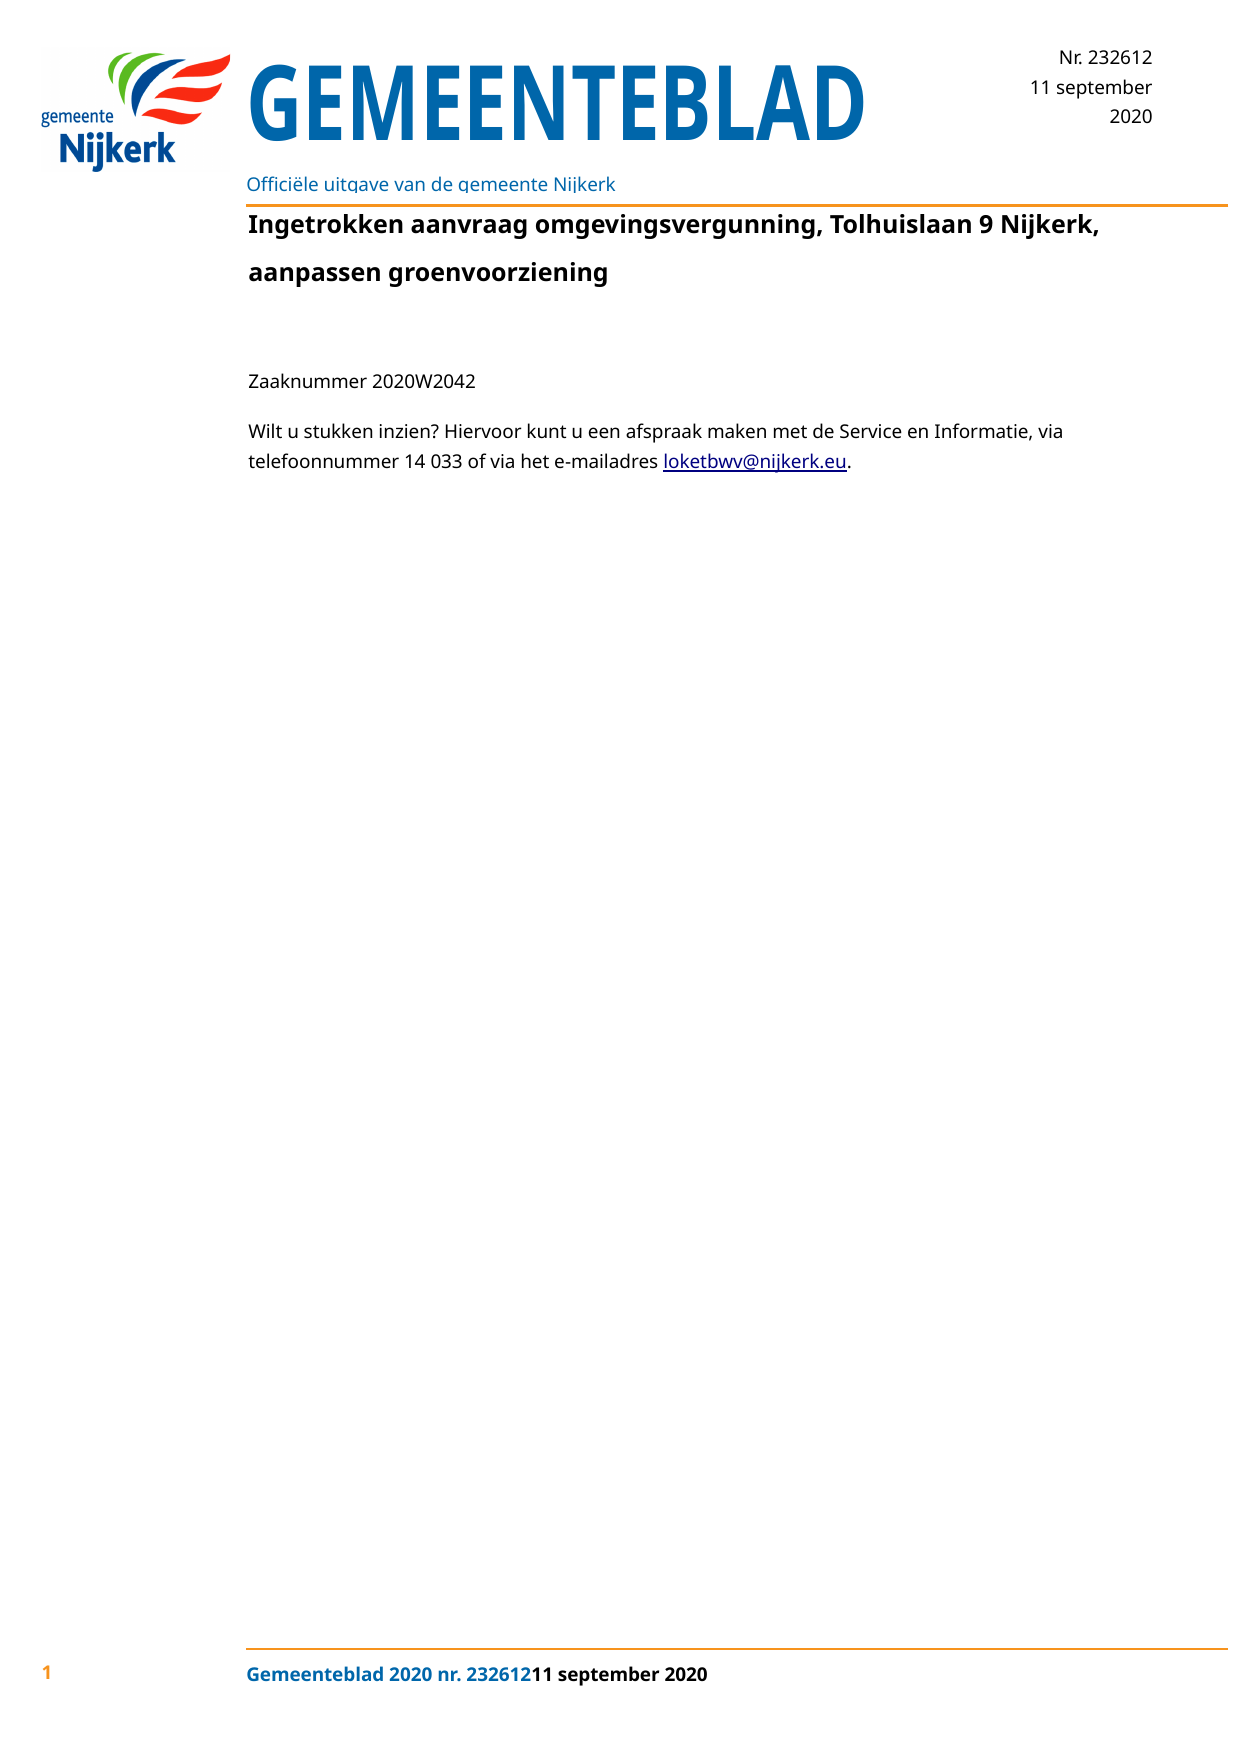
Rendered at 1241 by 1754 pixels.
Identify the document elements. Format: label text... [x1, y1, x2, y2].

text Zaaknummer 2020W2042 [248, 368, 1152, 394]
text Wilt u stukken inzien? Hiervoor kunt u een afspraak maken met de Service en Informatie, via telefoonnummer 14 033 of via het e-mailadres loketbwv@nijkerk.eu. [248, 419, 1152, 474]
text Ingetrokken aanvraag omgevingsvergunning, Tolhuislaan 9 Nijkerk, aanpassen groenvoorziening [248, 207, 1152, 288]
picture [41, 47, 231, 172]
